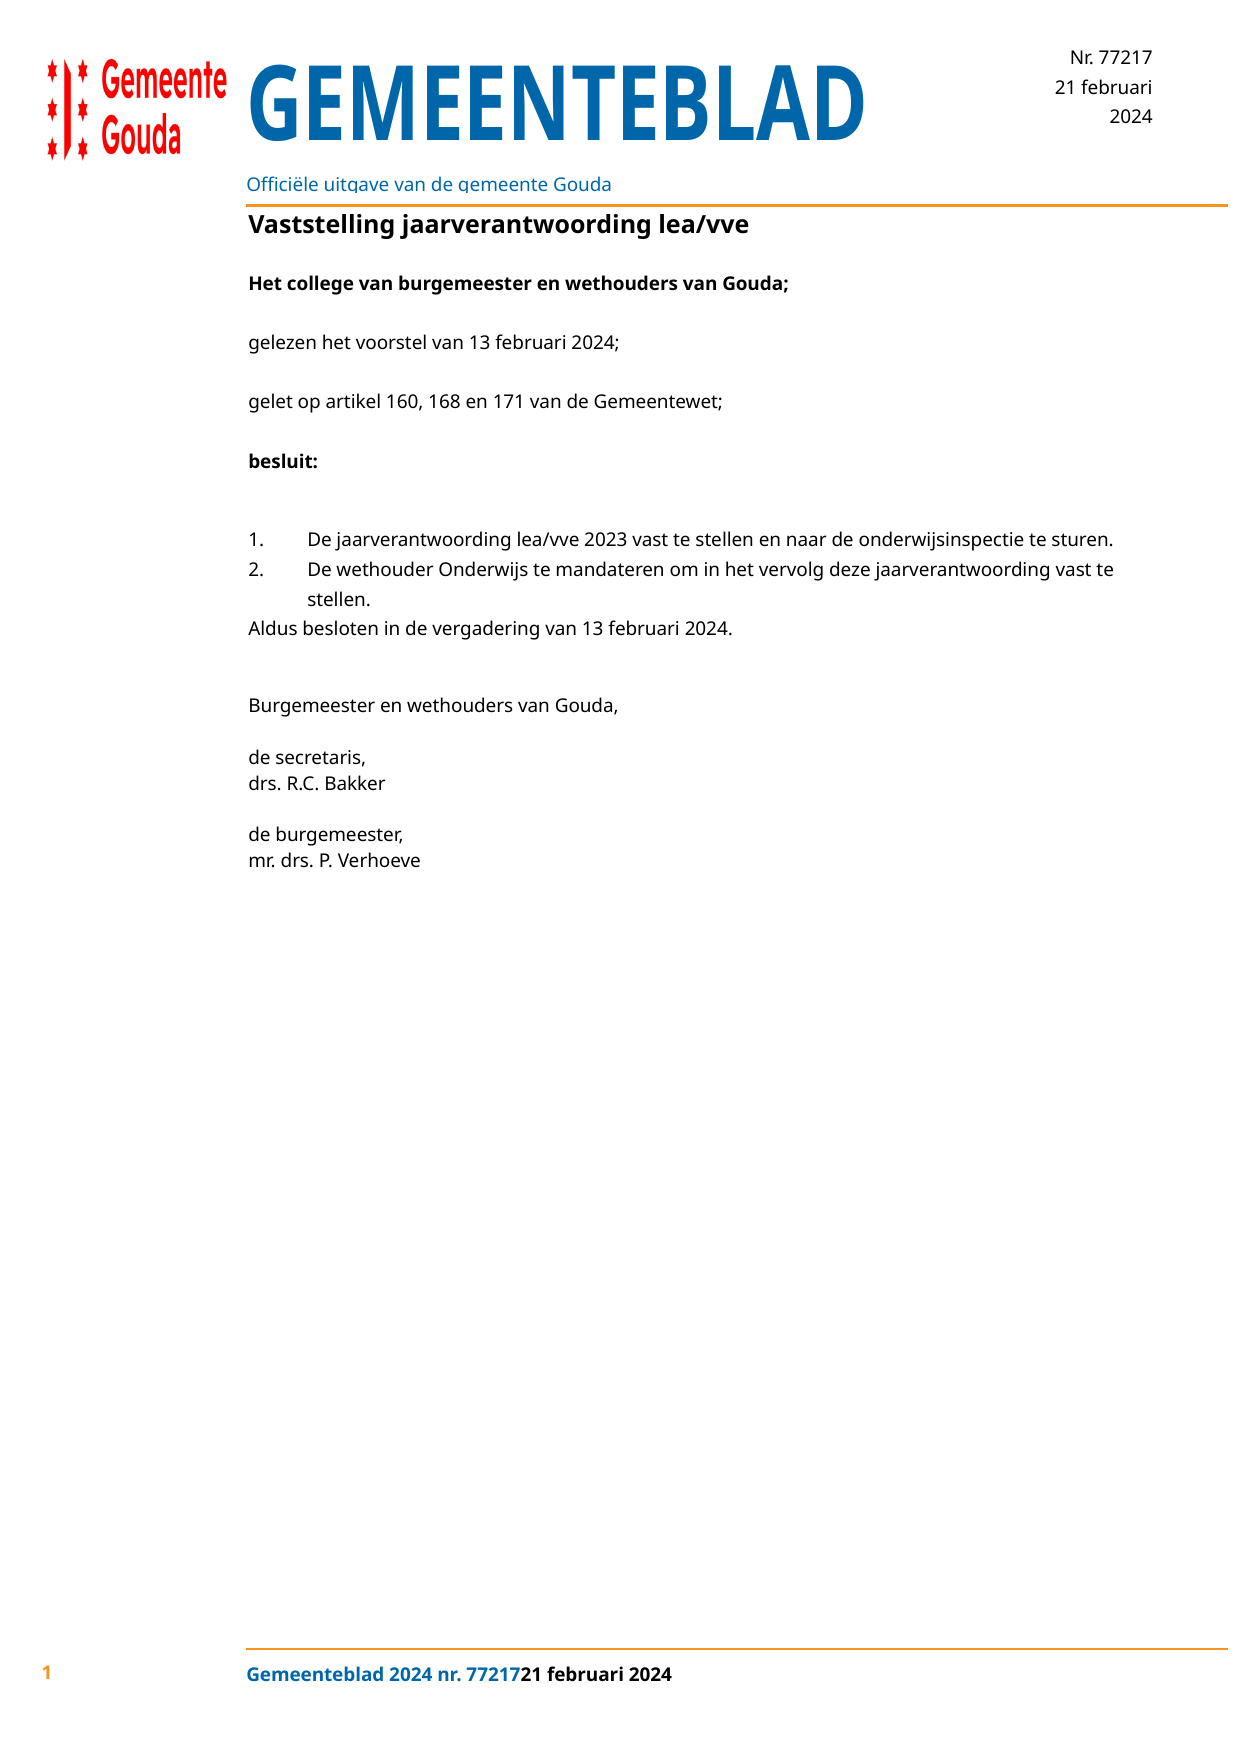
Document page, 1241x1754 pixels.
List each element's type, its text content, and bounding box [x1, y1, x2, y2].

text de burgemeester, [248, 821, 1152, 847]
text Burgemeester en wethouders van Gouda, [248, 693, 1152, 718]
text besluit: [248, 448, 1152, 473]
list De wethouder Onderwijs te mandateren om in het vervolg deze jaarverantwoording vast te stellen. [248, 556, 1152, 612]
text de secretaris, [248, 744, 1152, 770]
picture [41, 47, 231, 172]
text gelezen het voorstel van 13 februari 2024; [248, 329, 1152, 355]
list De jaarverantwoording lea/vve 2023 vast te stellen en naar de onderwijsinspectie te sturen. [248, 527, 1152, 552]
text Het college van burgemeester en wethouders van Gouda; [248, 270, 1152, 296]
text mr. drs. P. Verhoeve [248, 847, 1152, 873]
text gelet op artikel 160, 168 en 171 van de Gemeentewet; [248, 389, 1152, 414]
text Aldus besloten in de vergadering van 13 februari 2024. [248, 615, 1152, 641]
text drs. R.C. Bakker [248, 770, 1152, 796]
text Vaststelling jaarverantwoording lea/vve [248, 207, 1152, 241]
